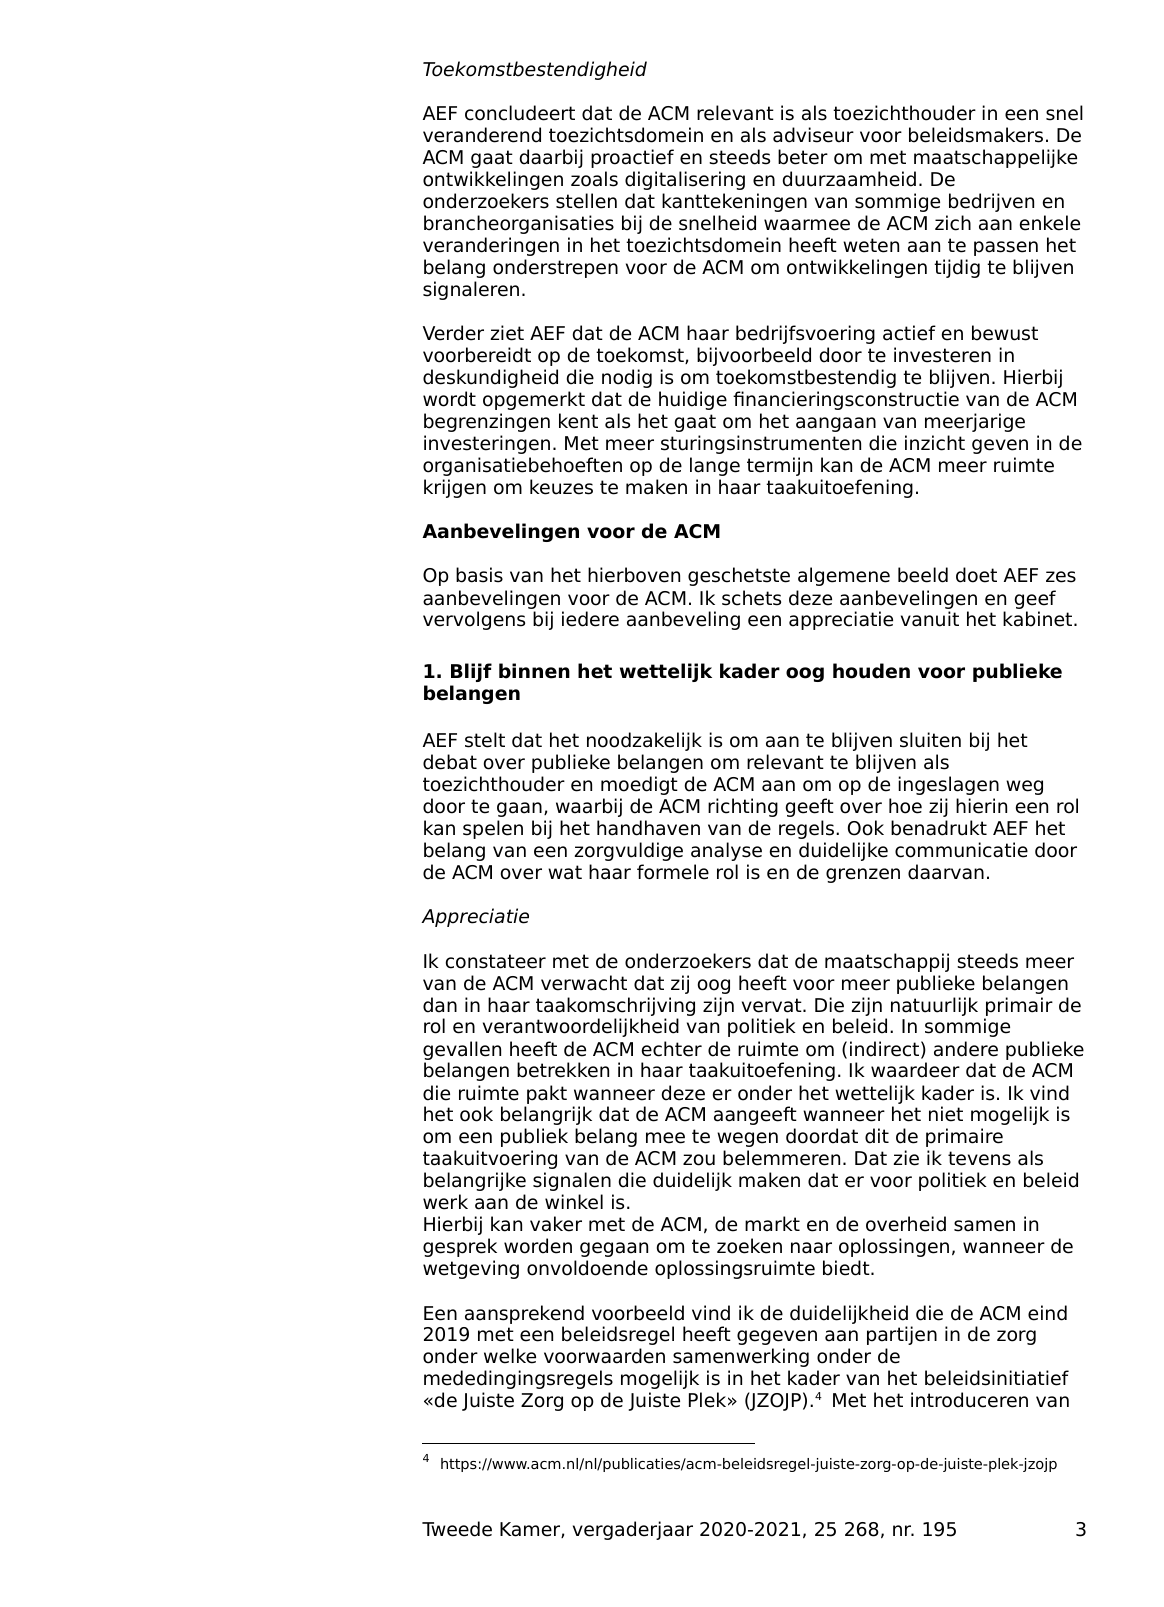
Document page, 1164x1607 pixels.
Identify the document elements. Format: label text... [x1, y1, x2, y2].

text Een aansprekend voorbeeld vind ik de duidelijkheid die de ACM eind 2019 met een beleidsregel heeft gegeven aan partijen in de zorg onder welke voorwaarden samenwerking onder de mededingingsregels mogelijk is in het kader van het beleidsinitiatief «de Juiste Zorg op de Juiste Plek» (JZOJP). Met het introduceren van [422, 1302, 1087, 1412]
text AEF stelt dat het noodzakelijk is om aan te blijven sluiten bij het debat over publieke belangen om relevant te blijven als toezichthouder en moedigt de ACM aan om op de ingeslagen weg door te gaan, waarbij de ACM richting geeft over hoe zij hierin een rol kan spelen bij het handhaven van de regels. Ook benadrukt AEF het belang van een zorgvuldige analyse en duidelijke communicatie door de ACM over wat haar formele rol is en de grenzen daarvan. [422, 730, 1087, 884]
text Ik constateer met de onderzoekers dat de maatschappij steeds meer van de ACM verwacht dat zij oog heeft voor meer publieke belangen dan in haar taakomschrijving zijn vervat. Die zijn natuurlijk primair de rol en verantwoordelijkheid van politiek en beleid. In sommige gevallen heeft de ACM echter de ruimte om (indirect) andere publieke belangen betrekken in haar taakuitoefening. Ik waardeer dat de ACM die ruimte pakt wanneer deze er onder het wettelijk kader is. Ik vind het ook belangrijk dat de ACM aangeeft wanneer het niet mogelijk is om een publiek belang mee te wegen doordat dit de primaire taakuitvoering van de ACM zou belemmeren. Dat zie ik tevens als belangrijke signalen die duidelijk maken dat er voor politiek en beleid werk aan de winkel is. [422, 951, 1087, 1214]
subtitle Appreciatie [422, 906, 1087, 928]
text https://www.acm.nl/nl/publicaties/acm-beleidsregel-juiste-zorg-op-de-juiste-plek-jzojp [422, 1452, 1087, 1474]
text Verder ziet AEF dat de ACM haar bedrijfsvoering actief en bewust voorbereidt op de toekomst, bijvoorbeeld door te investeren in deskundigheid die nodig is om toekomstbestendig te blijven. Hierbij wordt opgemerkt dat de huidige financieringsconstructie van de ACM begrenzingen kent als het gaat om het aangaan van meerjarige investeringen. Met meer sturingsinstrumenten die inzicht geven in de organisatiebehoeften op de lange termijn kan de ACM meer ruimte krijgen om keuzes te maken in haar taakuitoefening. [422, 323, 1087, 499]
subtitle 1. Blijf binnen het wettelijk kader oog houden voor publieke belangen [422, 661, 1087, 705]
text Op basis van het hierboven geschetste algemene beeld doet AEF zes aanbevelingen voor de ACM. Ik schets deze aanbevelingen en geef vervolgens bij iedere aanbeveling een appreciatie vanuit het kabinet. [422, 565, 1087, 631]
subtitle Toekomstbestendigheid [422, 59, 1087, 81]
text AEF concludeert dat de ACM relevant is als toezichthouder in een snel veranderend toezichtsdomein en als adviseur voor beleidsmakers. De ACM gaat daarbij proactief en steeds beter om met maatschappelijke ontwikkelingen zoals digitalisering en duurzaamheid. De onderzoekers stellen dat kanttekeningen van sommige bedrijven en brancheorganisaties bij de snelheid waarmee de ACM zich aan enkele veranderingen in het toezichtsdomein heeft weten aan te passen het belang onderstrepen voor de ACM om ontwikkelingen tijdig te blijven signaleren. [422, 103, 1087, 301]
subtitle Aanbevelingen voor de ACM [422, 521, 1087, 543]
text Hierbij kan vaker met de ACM, de markt en de overheid samen in gesprek worden gegaan om te zoeken naar oplossingen, wanneer de wetgeving onvoldoende oplossingsruimte biedt. [422, 1214, 1087, 1280]
